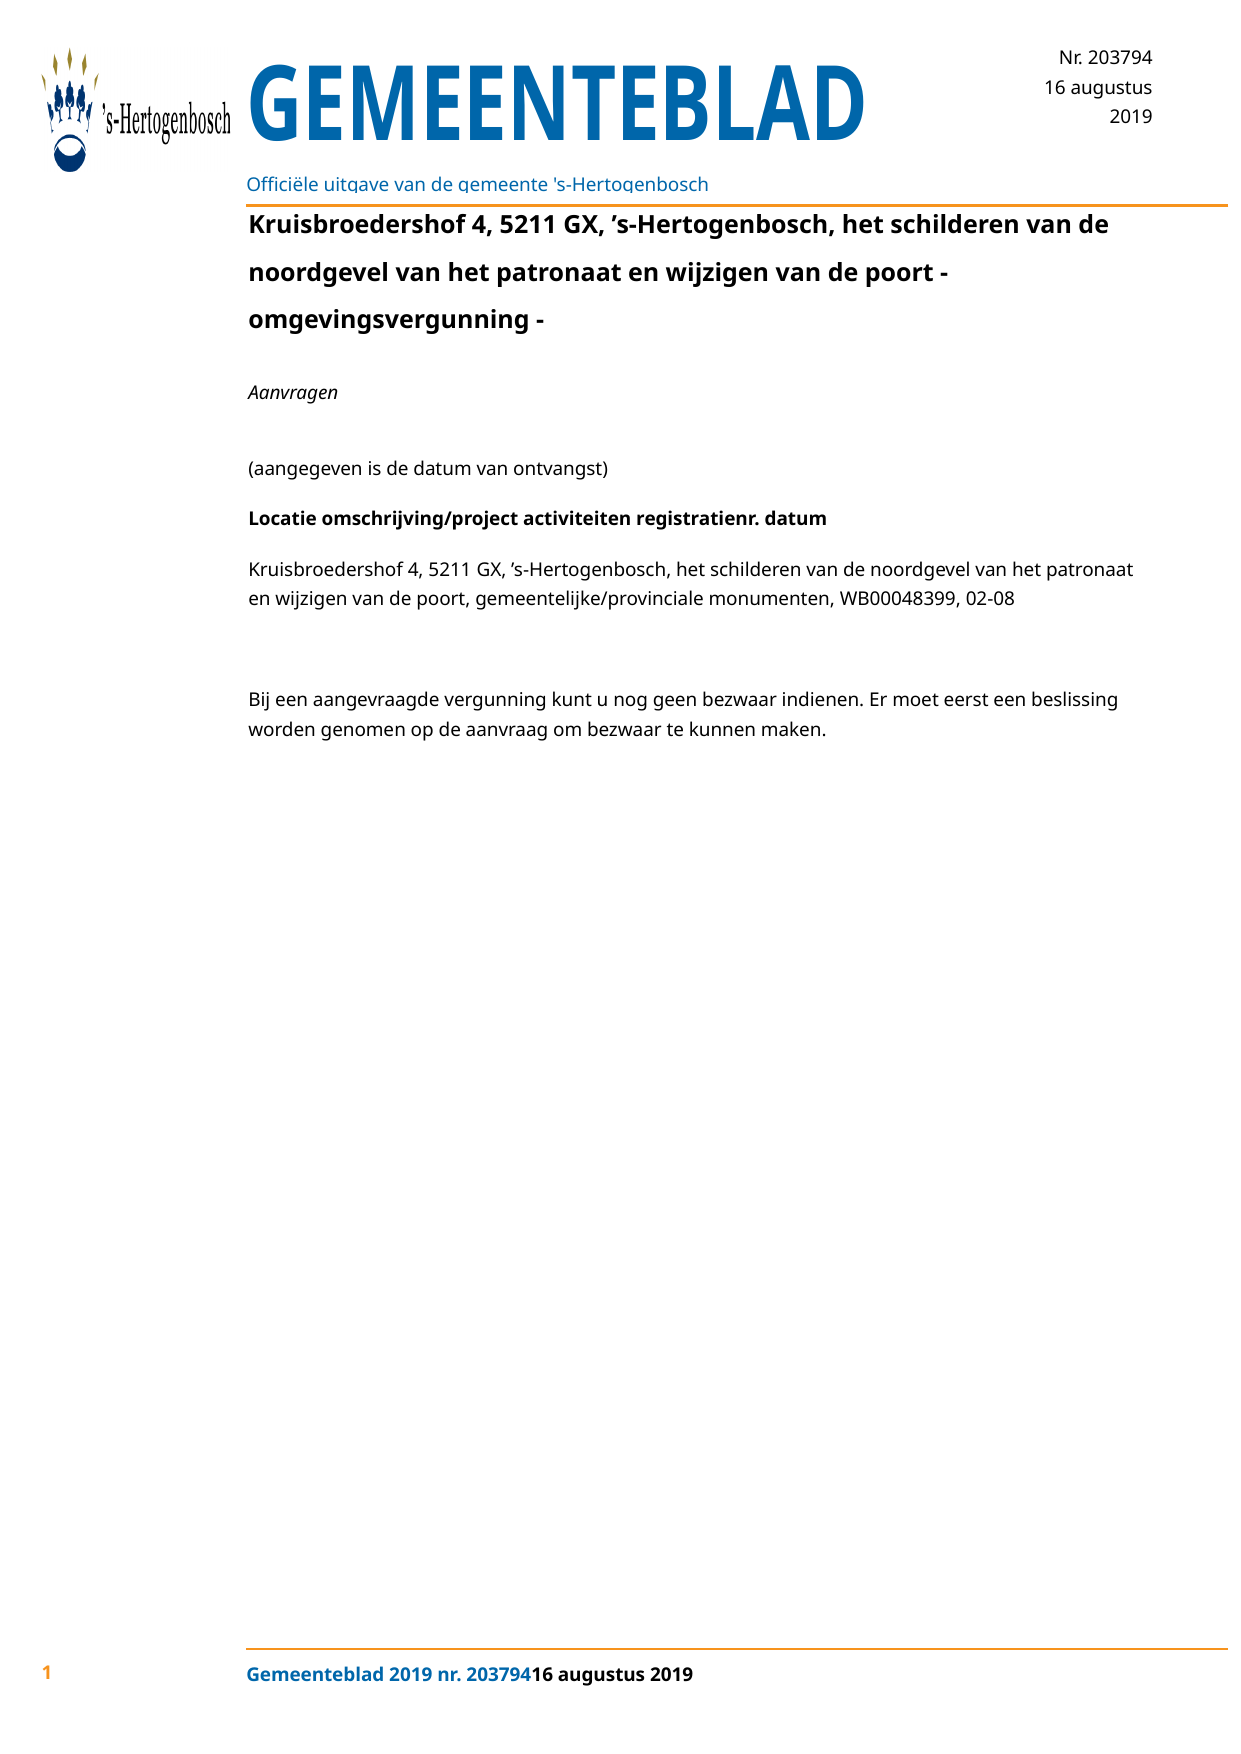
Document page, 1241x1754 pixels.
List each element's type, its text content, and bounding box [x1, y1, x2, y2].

text Locatie omschrijving/project activiteiten registratienr. datum [248, 506, 1152, 531]
text Kruisbroedershof 4, 5211 GX, ’s-Hertogenbosch, het schilderen van de noordgevel van het patronaat en wijzigen van de poort - omgevingsvergunning - [248, 207, 1152, 336]
text Aanvragen [248, 379, 1152, 405]
text Kruisbroedershof 4, 5211 GX, ’s-Hertogenbosch, het schilderen van de noordgevel van het patronaat en wijzigen van de poort, gemeentelijke/provinciale monumenten, WB00048399, 02-08 [248, 556, 1152, 611]
text Bij een aangevraagde vergunning kunt u nog geen bezwaar indienen. Er moet eerst een beslissing worden genomen op de aanvraag om bezwaar te kunnen maken. [248, 686, 1152, 742]
text (aangegeven is de datum van ontvangst) [248, 455, 1152, 481]
picture [41, 47, 231, 172]
